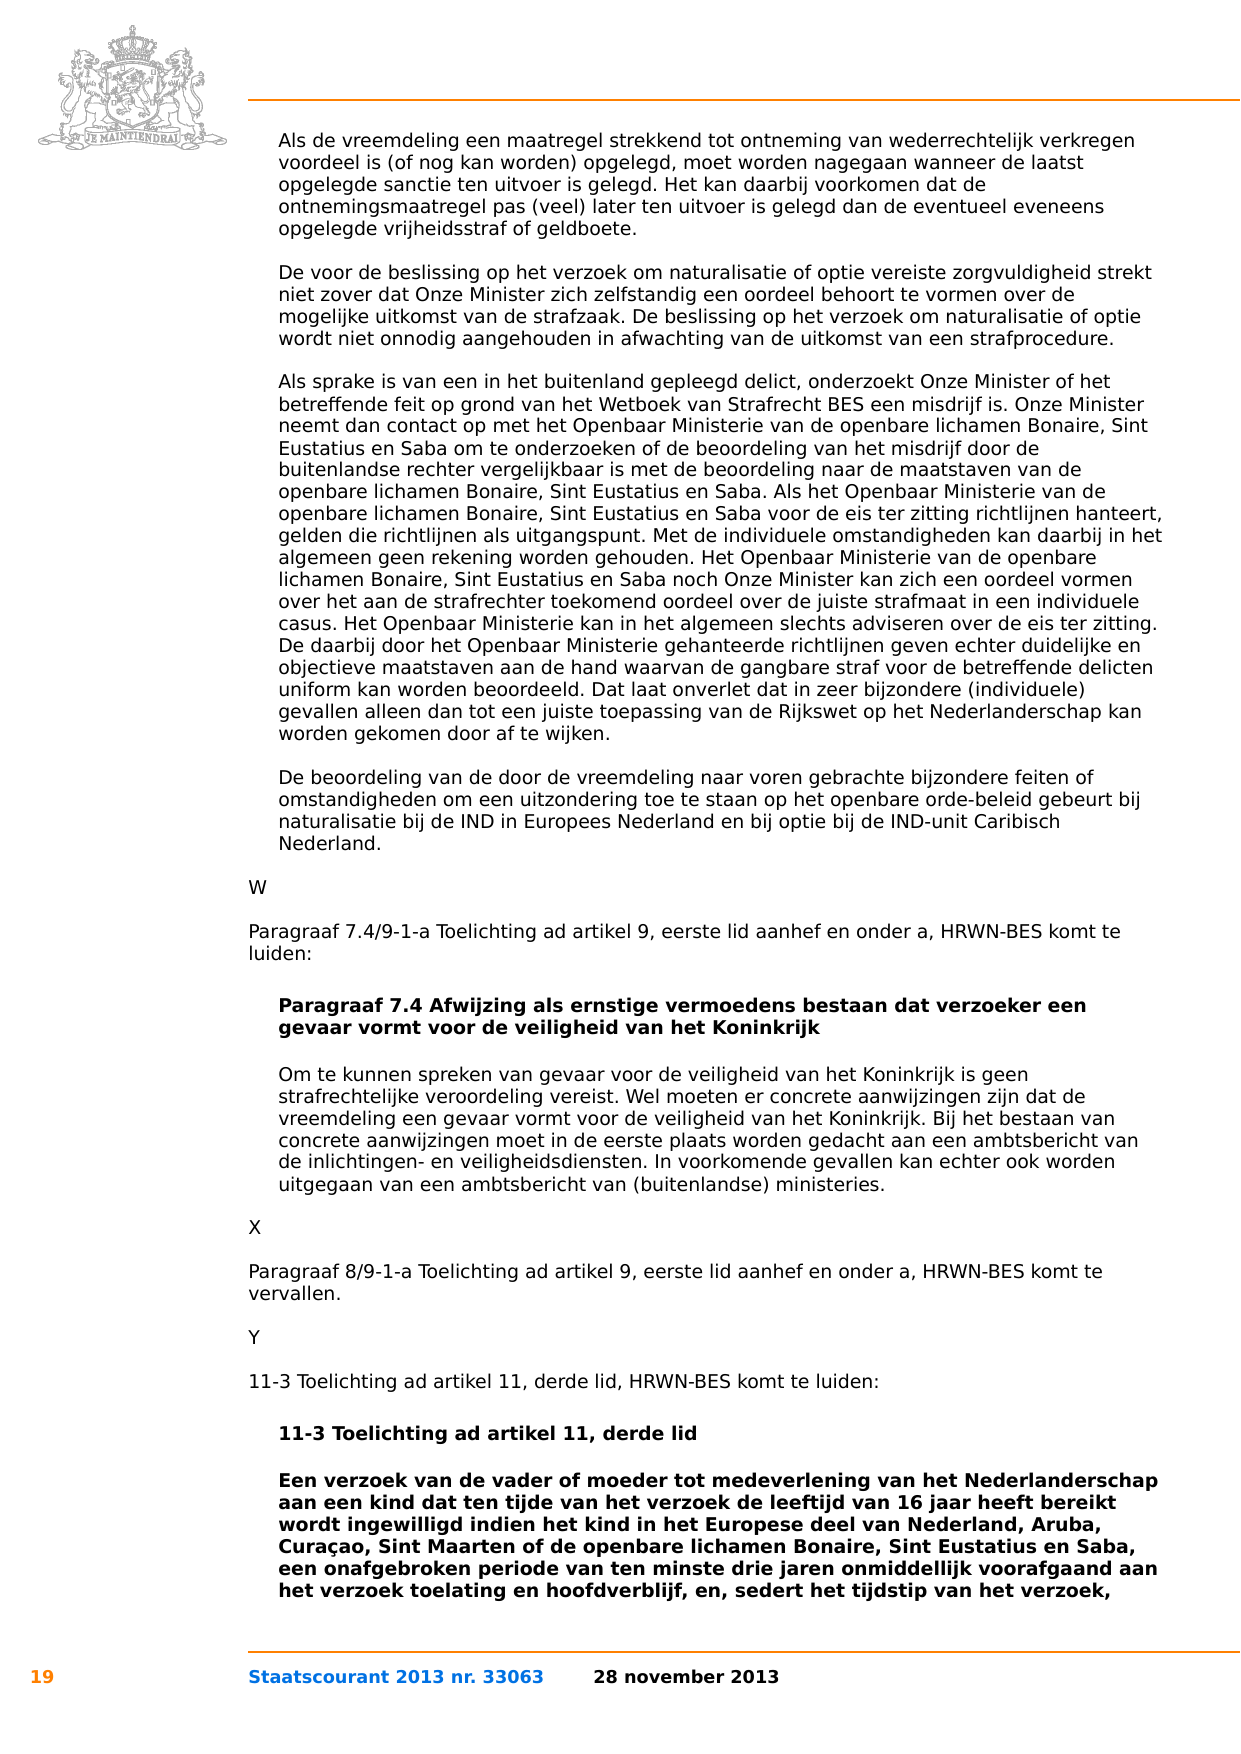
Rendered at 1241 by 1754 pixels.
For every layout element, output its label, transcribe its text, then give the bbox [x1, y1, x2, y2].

text X [248, 1217, 1163, 1239]
text Y [248, 1327, 1163, 1349]
text W [248, 877, 1163, 899]
text Paragraaf 7.4/9-1-a Toelichting ad artikel 9, eerste lid aanhef en onder a, HRWN-BES komt te luiden: [248, 921, 1163, 964]
text De voor de beslissing op het verzoek om naturalisatie of optie vereiste zorgvuldigheid strekt niet zover dat Onze Minister zich zelfstandig een oordeel behoort te vormen over de mogelijke uitkomst van de strafzaak. De beslissing op het verzoek om naturalisatie of optie wordt niet onnodig aangehouden in afwachting van de uitkomst van een strafprocedure. [278, 262, 1163, 349]
text Als de vreemdeling een maatregel strekkend tot ontneming van wederrechtelijk verkregen voordeel is (of nog kan worden) opgelegd, moet worden nagegaan wanneer de laatst opgelegde sanctie ten uitvoer is gelegd. Het kan daarbij voorkomen dat de ontnemingsmaatregel pas (veel) later ten uitvoer is gelegd dan de eventueel eveneens opgelegde vrijheidsstraf of geldboete. [278, 130, 1163, 240]
text Als sprake is van een in het buitenland gepleegd delict, onderzoekt Onze Minister of het betreffende feit op grond van het Wetboek van Strafrecht BES een misdrijf is. Onze Minister neemt dan contact op met het Openbaar Ministerie van de openbare lichamen Bonaire, Sint Eustatius en Saba om te onderzoeken of de beoordeling van het misdrijf door de buitenlandse rechter vergelijkbaar is met de beoordeling naar de maatstaven van de openbare lichamen Bonaire, Sint Eustatius en Saba. Als het Openbaar Ministerie van de openbare lichamen Bonaire, Sint Eustatius en Saba voor de eis ter zitting richtlijnen hanteert, gelden die richtlijnen als uitgangspunt. Met de individuele omstandigheden kan daarbij in het algemeen geen rekening worden gehouden. Het Openbaar Ministerie van de openbare lichamen Bonaire, Sint Eustatius en Saba noch Onze Minister kan zich een oordeel vormen over het aan de strafrechter toekomend oordeel over de juiste strafmaat in een individuele casus. Het Openbaar Ministerie kan in het algemeen slechts adviseren over de eis ter zitting. De daarbij door het Openbaar Ministerie gehanteerde richtlijnen geven echter duidelijke en objectieve maatstaven aan de hand waarvan de gangbare straf voor de betreffende delicten uniform kan worden beoordeeld. Dat laat onverlet dat in zeer bijzondere (individuele) gevallen alleen dan tot een juiste toepassing van de Rijkswet op het Nederlanderschap kan worden gekomen door af te wijken. [278, 371, 1163, 745]
text Een verzoek van de vader of moeder tot medeverlening van het Nederlanderschap aan een kind dat ten tijde van het verzoek de leeftijd van 16 jaar heeft bereikt wordt ingewilligd indien het kind in het Europese deel van Nederland, Aruba, Curaçao, Sint Maarten of de openbare lichamen Bonaire, Sint Eustatius en Saba, een onafgebroken periode van ten minste drie jaren onmiddellijk voorafgaand aan het verzoek toelating en hoofdverblijf, en, sedert het tijdstip van het verzoek, [278, 1470, 1163, 1602]
text Om te kunnen spreken van gevaar voor de veiligheid van het Koninkrijk is geen strafrechtelijke veroordeling vereist. Wel moeten er concrete aanwijzingen zijn dat de vreemdeling een gevaar vormt voor de veiligheid van het Koninkrijk. Bij het bestaan van concrete aanwijzingen moet in de eerste plaats worden gedacht aan een ambtsbericht van de inlichtingen- en veiligheidsdiensten. In voorkomende gevallen kan echter ook worden uitgegaan van een ambtsbericht van (buitenlandse) ministeries. [278, 1063, 1163, 1195]
subtitle Paragraaf 7.4 Afwijzing als ernstige vermoedens bestaan dat verzoeker een gevaar vormt voor de veiligheid van het Koninkrijk [278, 994, 1163, 1038]
picture [38, 25, 227, 150]
text De beoordeling van de door de vreemdeling naar voren gebrachte bijzondere feiten of omstandigheden om een uitzondering toe te staan op het openbare orde-beleid gebeurt bij naturalisatie bij de IND in Europees Nederland en bij optie bij de IND-unit Caribisch Nederland. [278, 767, 1163, 855]
text Paragraaf 8/9-1-a Toelichting ad artikel 9, eerste lid aanhef en onder a, HRWN-BES komt te vervallen. [248, 1261, 1163, 1305]
text 11-3 Toelichting ad artikel 11, derde lid, HRWN-BES komt te luiden: [248, 1371, 1163, 1393]
subtitle 11-3 Toelichting ad artikel 11, derde lid [278, 1423, 1163, 1445]
